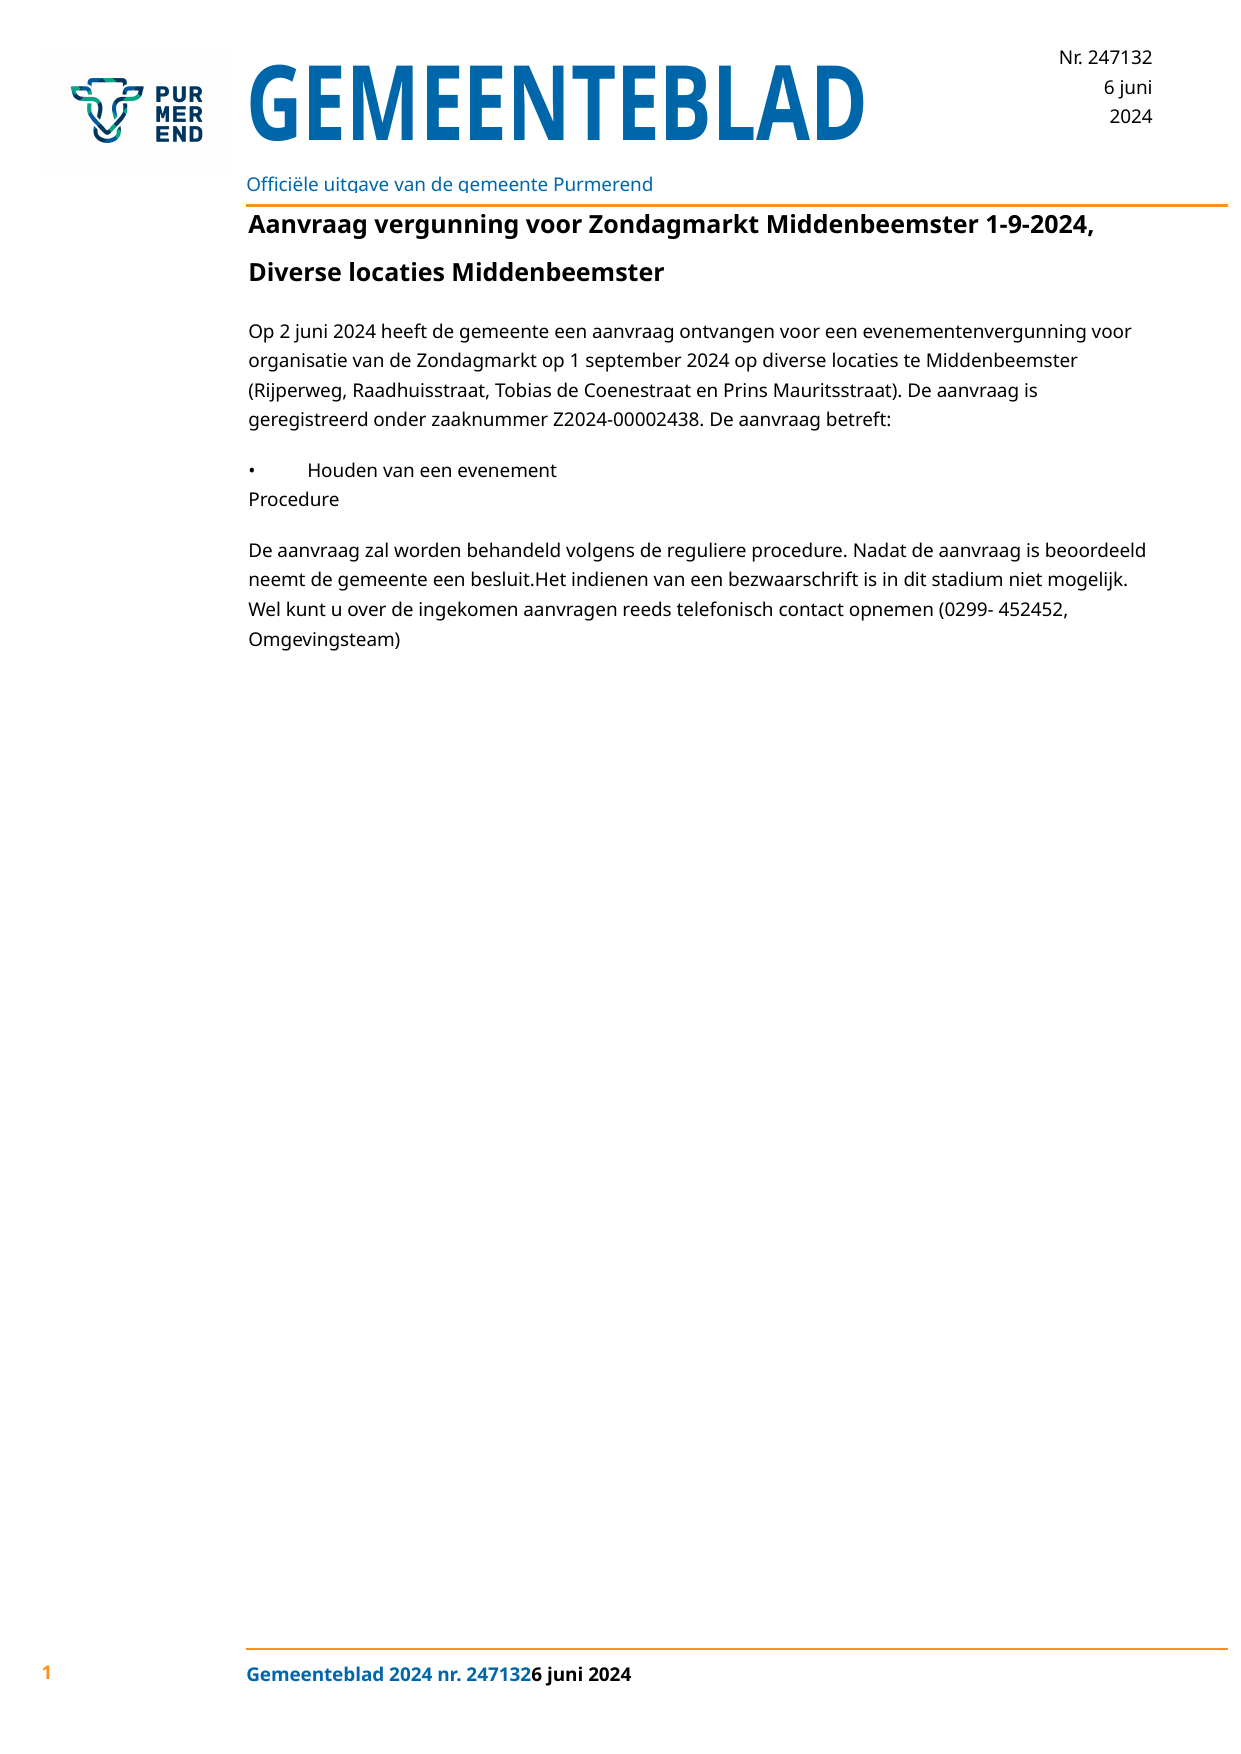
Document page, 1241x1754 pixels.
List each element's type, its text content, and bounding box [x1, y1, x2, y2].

text Aanvraag vergunning voor Zondagmarkt Middenbeemster 1-9-2024, Diverse locaties Middenbeemster [248, 207, 1152, 288]
text Op 2 juni 2024 heeft de gemeente een aanvraag ontvangen voor een evenementenvergunning voor organisatie van de Zondagmarkt op 1 september 2024 op diverse locaties te Middenbeemster (Rijperweg, Raadhuisstraat, Tobias de Coenestraat en Prins Mauritsstraat). De aanvraag is geregistreerd onder zaaknummer Z2024-00002438. De aanvraag betreft: [248, 318, 1152, 432]
list Houden van een evenement [248, 457, 1152, 483]
text De aanvraag zal worden behandeld volgens de reguliere procedure. Nadat de aanvraag is beoordeeld neemt de gemeente een besluit.Het indienen van een bezwaarschrift is in dit stadium niet mogelijk. Wel kunt u over de ingekomen aanvragen reeds telefonisch contact opnemen (0299- 452452, Omgevingsteam) [248, 537, 1152, 652]
picture [41, 47, 231, 172]
text Procedure [248, 487, 1152, 512]
